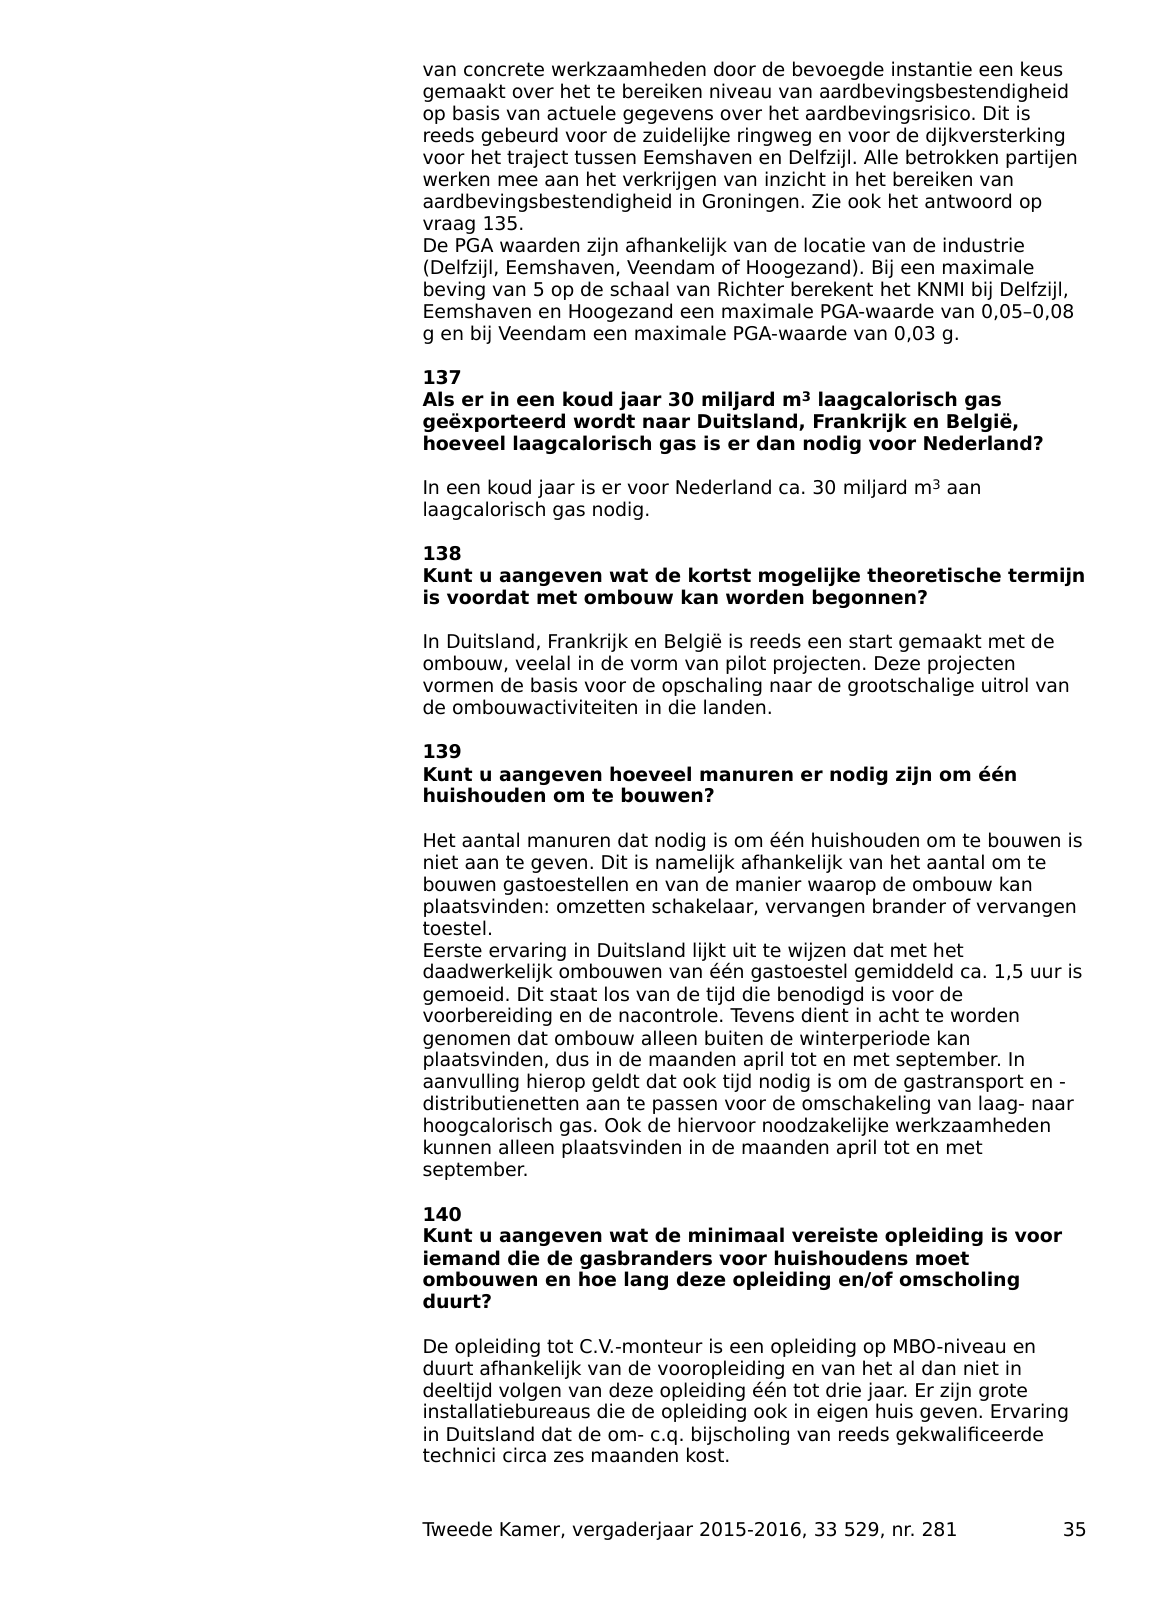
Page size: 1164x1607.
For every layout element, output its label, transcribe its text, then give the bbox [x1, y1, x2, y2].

text van concrete werkzaamheden door de bevoegde instantie een keus gemaakt over het te bereiken niveau van aardbevingsbestendigheid op basis van actuele gegevens over het aardbevingsrisico. Dit is reeds gebeurd voor de zuidelijke ringweg en voor de dijkversterking voor het traject tussen Eemshaven en Delfzijl. Alle betrokken partijen werken mee aan het verkrijgen van inzicht in het bereiken van aardbevingsbestendigheid in Groningen. Zie ook het antwoord op vraag 135. [422, 59, 1087, 235]
text Eerste ervaring in Duitsland lijkt uit te wijzen dat met het daadwerkelijk ombouwen van één gastoestel gemiddeld ca. 1,5 uur is gemoeid. Dit staat los van de tijd die benodigd is voor de voorbereiding en de nacontrole. Tevens dient in acht te worden genomen dat ombouw alleen buiten de winterperiode kan plaatsvinden, dus in de maanden april tot en met september. In aanvulling hierop geldt dat ook tijd nodig is om de gastransport en -distributienetten aan te passen voor de omschakeling van laag- naar hoogcalorisch gas. Ook de hiervoor noodzakelijke werkzaamheden kunnen alleen plaatsvinden in de maanden april tot en met september. [422, 939, 1087, 1181]
text Het aantal manuren dat nodig is om één huishouden om te bouwen is niet aan te geven. Dit is namelijk afhankelijk van het aantal om te bouwen gastoestellen en van de manier waarop de ombouw kan plaatsvinden: omzetten schakelaar, vervangen brander of vervangen toestel. [422, 829, 1087, 939]
text In Duitsland, Frankrijk en België is reeds een start gemaakt met de ombouw, veelal in de vorm van pilot projecten. Deze projecten vormen de basis voor de opschaling naar de grootschalige uitrol van de ombouwactiviteiten in die landen. [422, 631, 1087, 719]
text 137 [422, 367, 1087, 389]
text Kunt u aangeven wat de minimaal vereiste opleiding is voor iemand die de gasbranders voor huishoudens moet ombouwen en hoe lang deze opleiding en/of omscholing duurt? [422, 1225, 1087, 1313]
text Kunt u aangeven hoeveel manuren er nodig zijn om één huishouden om te bouwen? [422, 763, 1087, 807]
text 139 [422, 741, 1087, 763]
text Als er in een koud jaar 30 miljard m3 laagcalorisch gas geëxporteerd wordt naar Duitsland, Frankrijk en België, hoeveel laagcalorisch gas is er dan nodig voor Nederland? [422, 389, 1087, 455]
text De PGA waarden zijn afhankelijk van de locatie van de industrie (Delfzijl, Eemshaven, Veendam of Hoogezand). Bij een maximale beving van 5 op de schaal van Richter berekent het KNMI bij Delfzijl, Eemshaven en Hoogezand een maximale PGA-waarde van 0,05–0,08 g en bij Veendam een maximale PGA-waarde van 0,03 g. [422, 235, 1087, 345]
text De opleiding tot C.V.-monteur is een opleiding op MBO-niveau en duurt afhankelijk van de vooropleiding en van het al dan niet in deeltijd volgen van deze opleiding één tot drie jaar. Er zijn grote installatiebureaus die de opleiding ook in eigen huis geven. Ervaring in Duitsland dat de om- c.q. bijscholing van reeds gekwalificeerde technici circa zes maanden kost. [422, 1336, 1087, 1467]
text 138 [422, 543, 1087, 565]
text Kunt u aangeven wat de kortst mogelijke theoretische termijn is voordat met ombouw kan worden begonnen? [422, 565, 1087, 609]
text In een koud jaar is er voor Nederland ca. 30 miljard m3 aan laagcalorisch gas nodig. [422, 477, 1087, 521]
text 140 [422, 1203, 1087, 1225]
